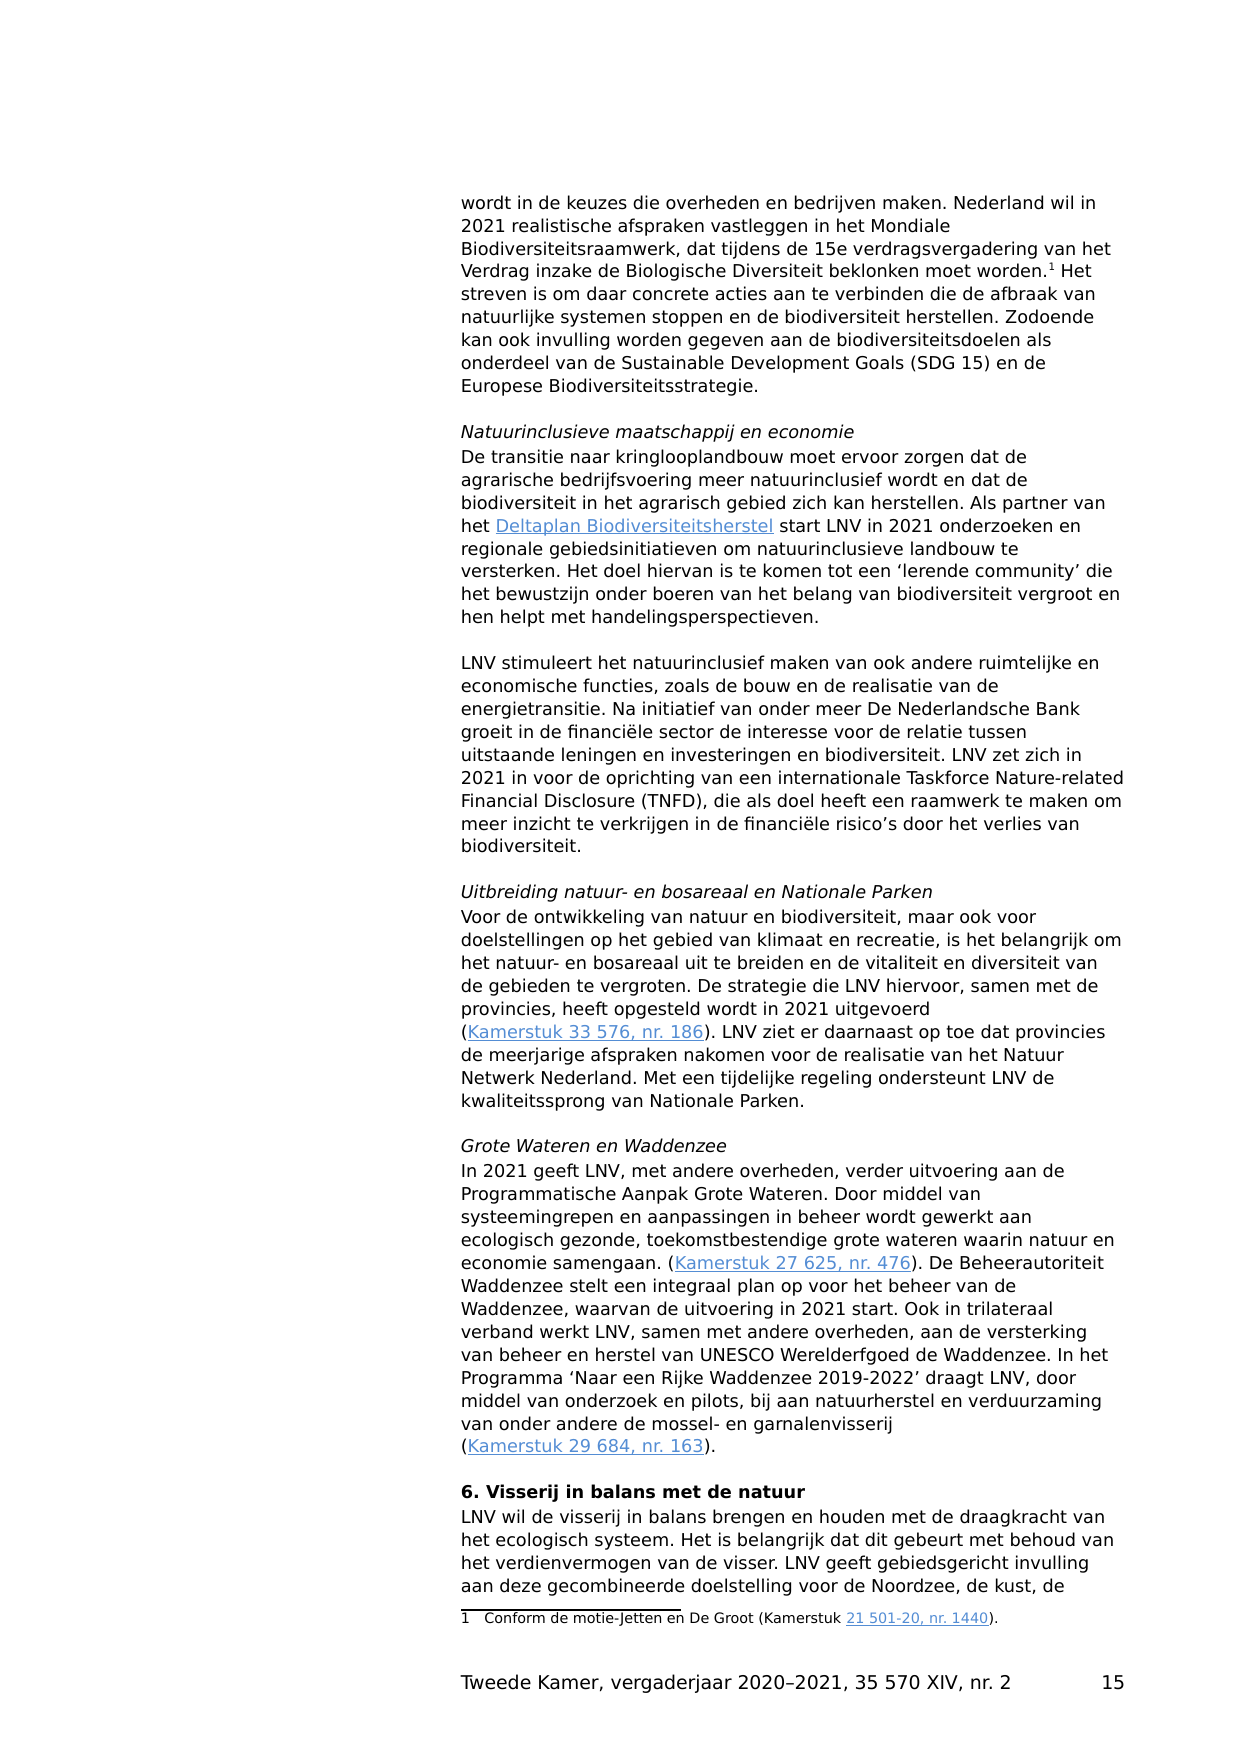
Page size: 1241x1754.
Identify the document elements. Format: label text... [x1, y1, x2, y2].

text 6. Visserij in balans met de natuur [461, 1480, 1125, 1503]
text In 2021 geeft LNV, met andere overheden, verder uitvoering aan de Programmatische Aanpak Grote Wateren. Door middel van systeemingrepen en aanpassingen in beheer wordt gewerkt aan ecologisch gezonde, toekomstbestendige grote wateren waarin natuur en economie samengaan. (Kamerstuk 27 625, nr. 476). De Beheerautoriteit Waddenzee stelt een integraal plan op voor het beheer van de Waddenzee, waarvan de uitvoering in 2021 start. Ook in trilateraal verband werkt LNV, samen met andere overheden, aan de versterking van beheer en herstel van UNESCO Werelderfgoed de Waddenzee. In het Programma ‘Naar een Rijke Waddenzee 2019-2022’ draagt LNV, door middel van onderzoek en pilots, bij aan natuurherstel en verduurzaming van onder andere de mossel- en garnalenvisserij (Kamerstuk 29 684, nr. 163). [461, 1159, 1125, 1457]
text Natuurinclusieve maatschappij en economie [461, 420, 1125, 443]
text Uitbreiding natuur- en bosareaal en Nationale Parken [461, 880, 1125, 903]
text wordt in de keuzes die overheden en bedrijven maken. Nederland wil in 2021 realistische afspraken vastleggen in het Mondiale Biodiversiteitsraamwerk, dat tijdens de 15e verdragsvergadering van het Verdrag inzake de Biologische Diversiteit beklonken moet worden. Het streven is om daar concrete acties aan te verbinden die de afbraak van natuurlijke systemen stoppen en de biodiversiteit herstellen. Zodoende kan ook invulling worden gegeven aan de biodiversiteitsdoelen als onderdeel van de Sustainable Development Goals (SDG 15) en de Europese Biodiversiteitsstrategie. [461, 191, 1125, 397]
text Voor de ontwikkeling van natuur en biodiversiteit, maar ook voor doelstellingen op het gebied van klimaat en recreatie, is het belangrijk om het natuur- en bosareaal uit te breiden en de vitaliteit en diversiteit van de gebieden te vergroten. De strategie die LNV hiervoor, samen met de provincies, heeft opgesteld wordt in 2021 uitgevoerd (Kamerstuk 33 576, nr. 186). LNV ziet er daarnaast op toe dat provincies de meerjarige afspraken nakomen voor de realisatie van het Natuur Netwerk Nederland. Met een tijdelijke regeling ondersteunt LNV de kwaliteitssprong van Nationale Parken. [461, 905, 1125, 1112]
text __Conform de motie-Jetten en De Groot (Kamerstuk 21 501-20, nr. 1440). [461, 1610, 1125, 1627]
text LNV stimuleert het natuurinclusief maken van ook andere ruimtelijke en economische functies, zoals de bouw en de realisatie van de energietransitie. Na initiatief van onder meer De Nederlandsche Bank groeit in de financiële sector de interesse voor de relatie tussen uitstaande leningen en investeringen en biodiversiteit. LNV zet zich in 2021 in voor de oprichting van een internationale Taskforce Nature-related Financial Disclosure (TNFD), die als doel heeft een raamwerk te maken om meer inzicht te verkrijgen in de financiële risico’s door het verlies van biodiversiteit. [461, 651, 1125, 857]
text De transitie naar kringlooplandbouw moet ervoor zorgen dat de agrarische bedrijfsvoering meer natuurinclusief wordt en dat de biodiversiteit in het agrarisch gebied zich kan herstellen. Als partner van het Deltaplan Biodiversiteitsherstel start LNV in 2021 onderzoeken en regionale gebiedsinitiatieven om natuurinclusieve landbouw te versterken. Het doel hiervan is te komen tot een ‘lerende community’ die het bewustzijn onder boeren van het belang van biodiversiteit vergroot en hen helpt met handelingsperspectieven. [461, 445, 1125, 628]
text LNV wil de visserij in balans brengen en houden met de draagkracht van het ecologisch systeem. Het is belangrijk dat dit gebeurt met behoud van het verdienvermogen van de visser. LNV geeft gebiedsgericht invulling aan deze gecombineerde doelstelling voor de Noordzee, de kust, de [461, 1505, 1125, 1597]
text Grote Wateren en Waddenzee [461, 1134, 1125, 1157]
